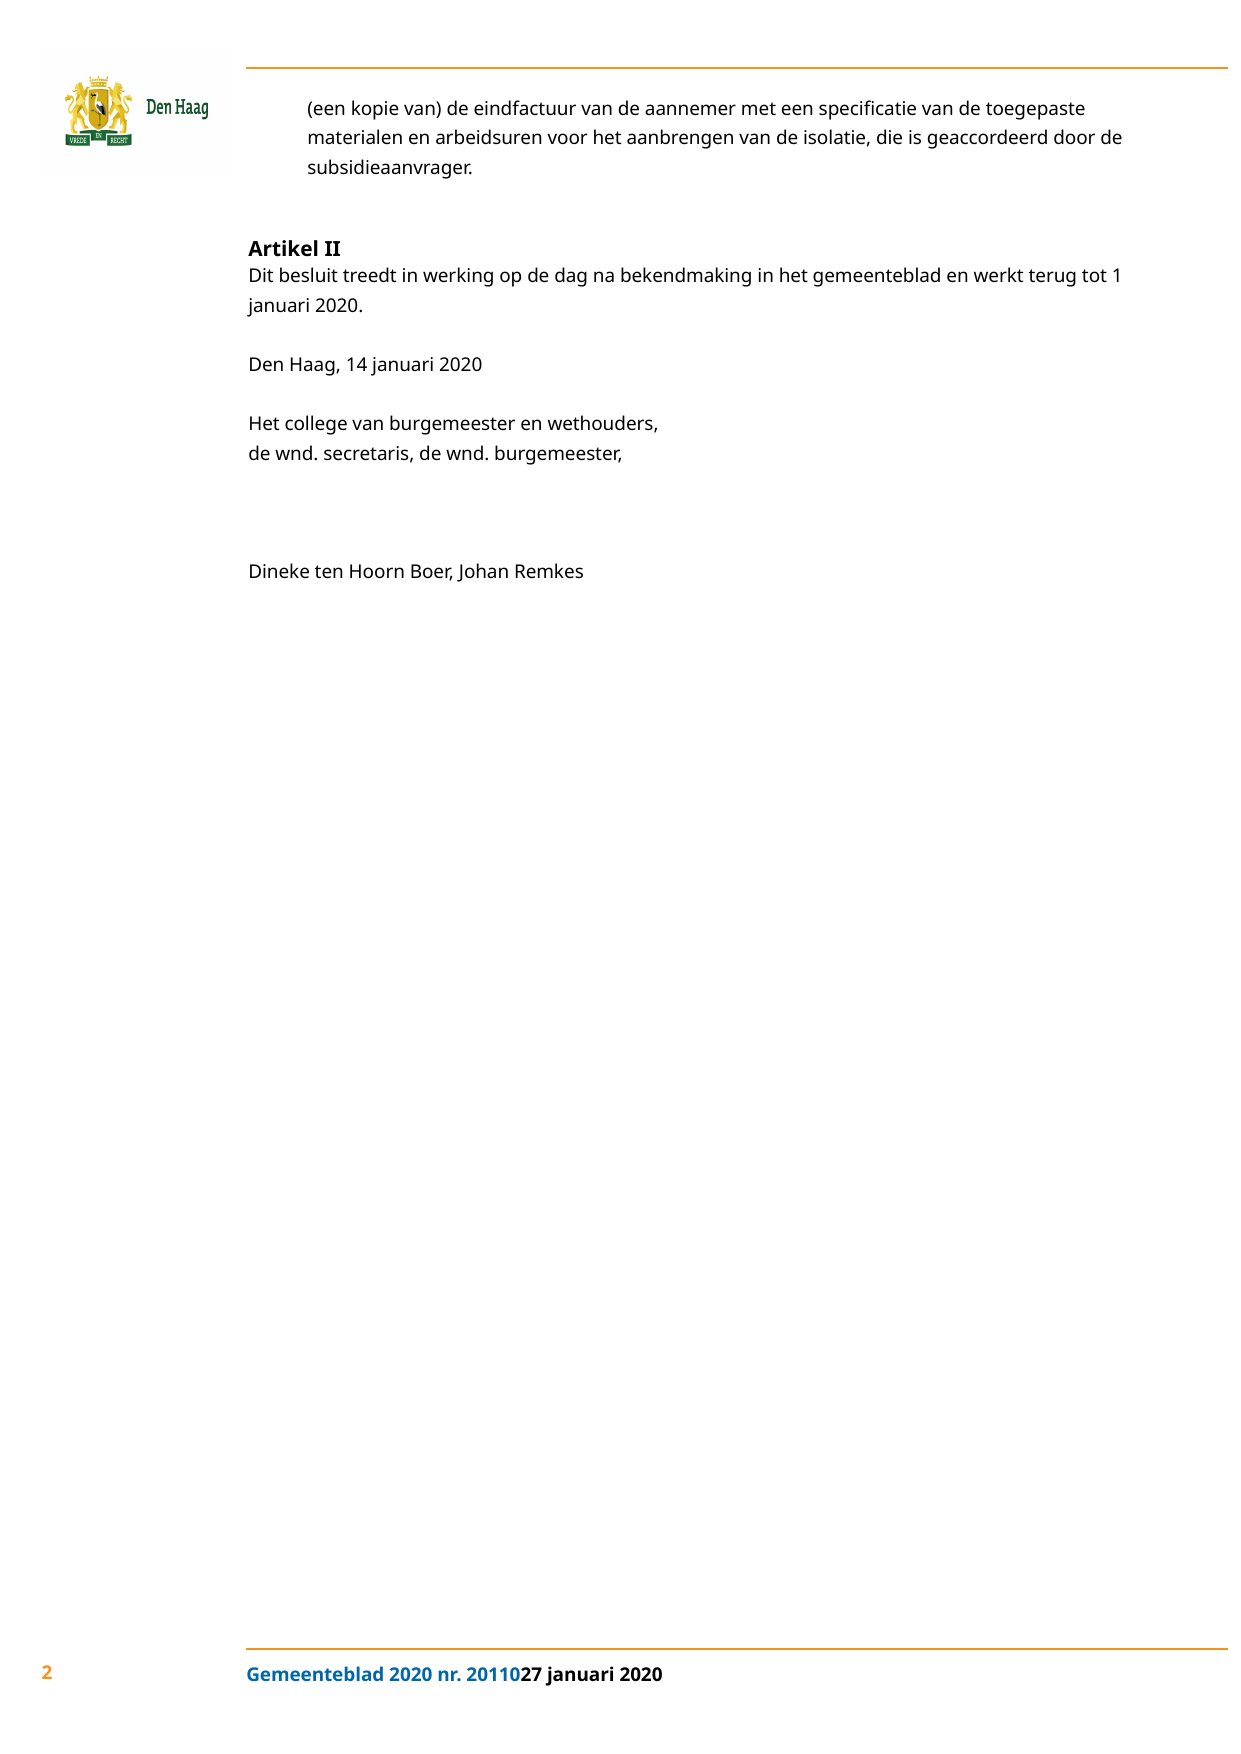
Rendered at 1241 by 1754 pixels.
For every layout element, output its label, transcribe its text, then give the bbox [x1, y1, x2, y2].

text de wnd. secretaris, de wnd. burgemeester, [248, 440, 1152, 466]
list (een kopie van) de eindfactuur van de aannemer met een specificatie van de toegepaste materialen en arbeidsuren voor het aanbrengen van de isolatie, die is geaccordeerd door de subsidieaanvrager. [248, 95, 1152, 180]
text Dineke ten Hoorn Boer, Johan Remkes [248, 558, 1152, 584]
text Dit besluit treedt in werking op de dag na bekendmaking in het gemeenteblad en werkt terug tot 1 januari 2020. [248, 262, 1152, 318]
text Den Haag, 14 januari 2020 [248, 351, 1152, 377]
text Artikel II [248, 234, 1152, 262]
picture [41, 47, 231, 172]
text Het college van burgemeester en wethouders, [248, 410, 1152, 436]
